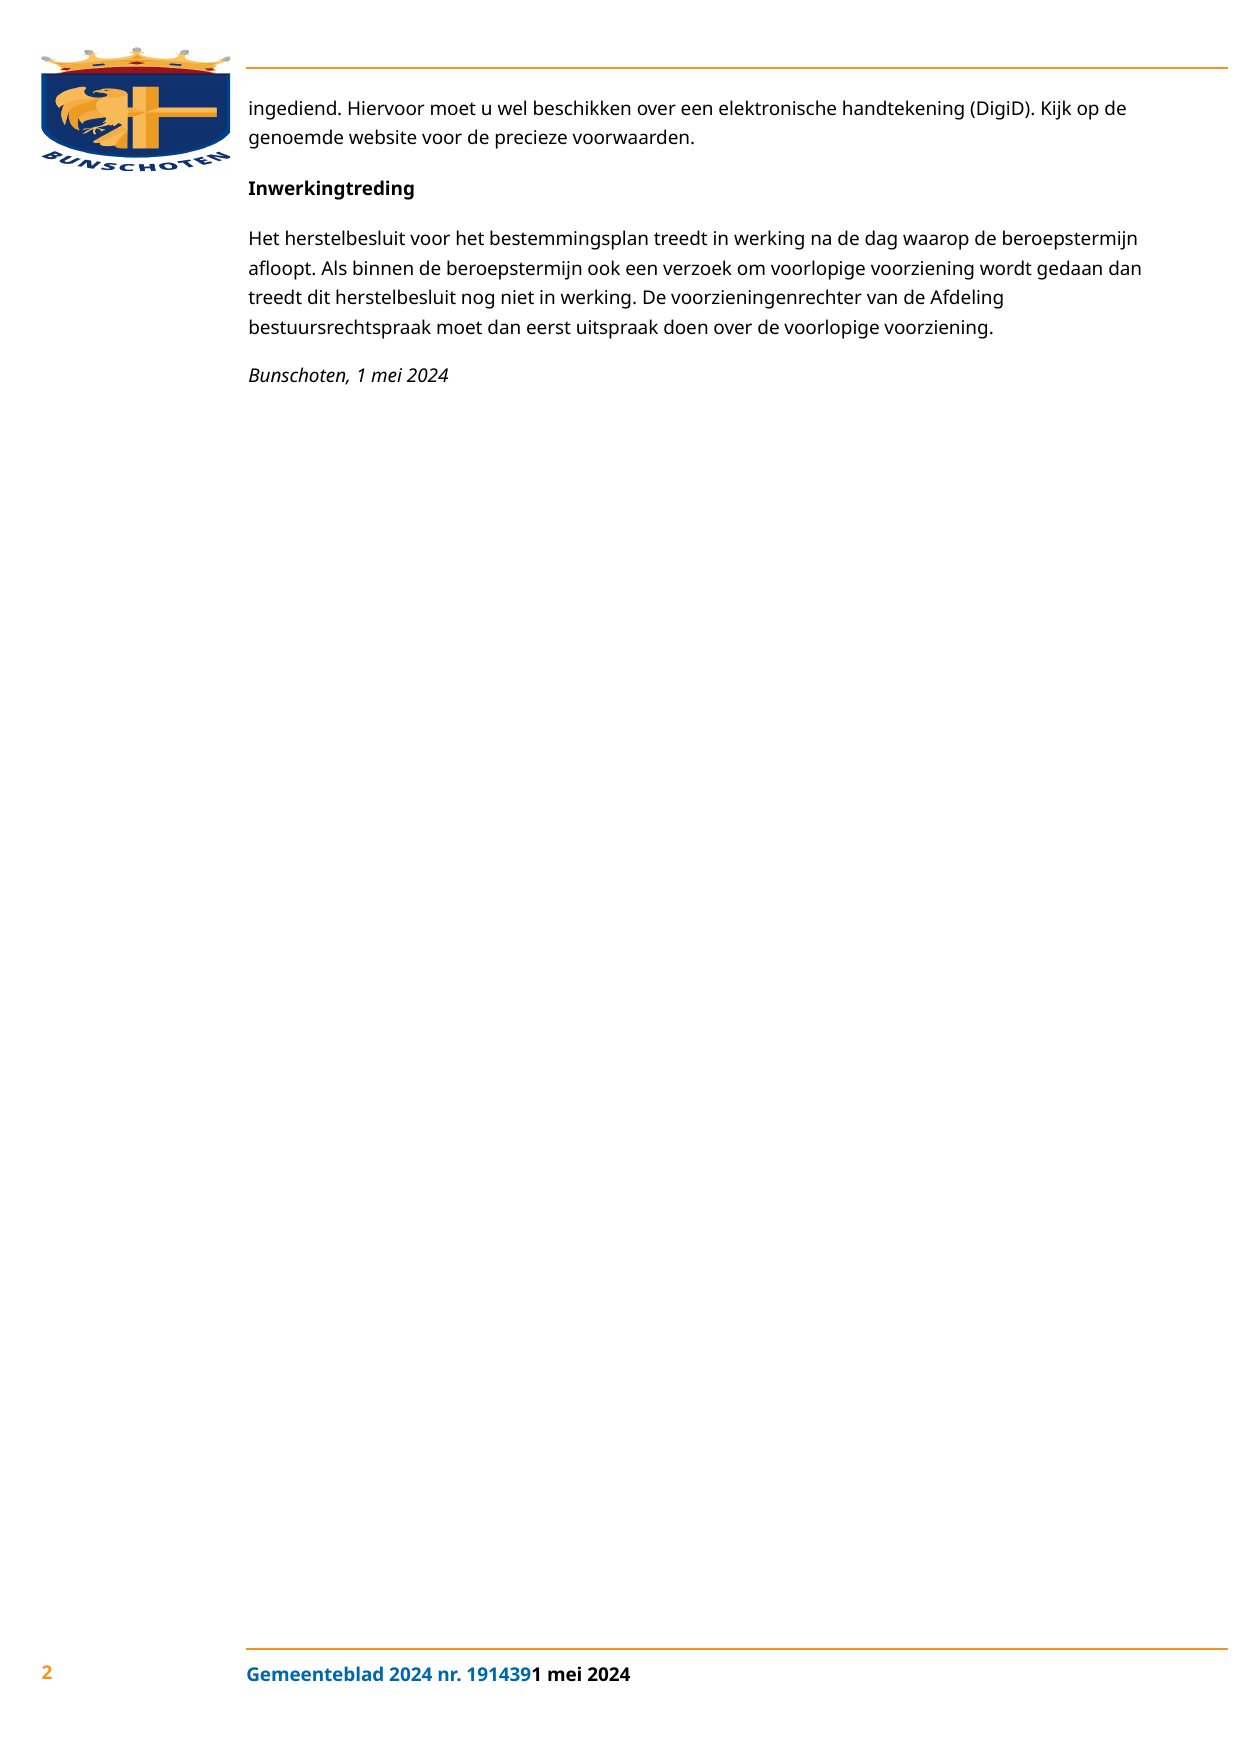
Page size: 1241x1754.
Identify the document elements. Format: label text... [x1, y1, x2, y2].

text Bunschoten, 1 mei 2024 [248, 362, 1152, 387]
picture [41, 47, 231, 172]
text Het herstelbesluit voor het bestemmingsplan treedt in werking na de dag waarop de beroepstermijn afloopt. Als binnen de beroepstermijn ook een verzoek om voorlopige voorziening wordt gedaan dan treedt dit herstelbesluit nog niet in werking. De voorzieningenrechter van de Afdeling bestuursrechtspraak moet dan eerst uitspraak doen over de voorlopige voorziening. [248, 225, 1152, 340]
text ingediend. Hiervoor moet u wel beschikken over een elektronische handtekening (DigiD). Kijk op de genoemde website voor de precieze voorwaarden. [248, 95, 1152, 150]
text Inwerkingtreding [248, 175, 1152, 201]
